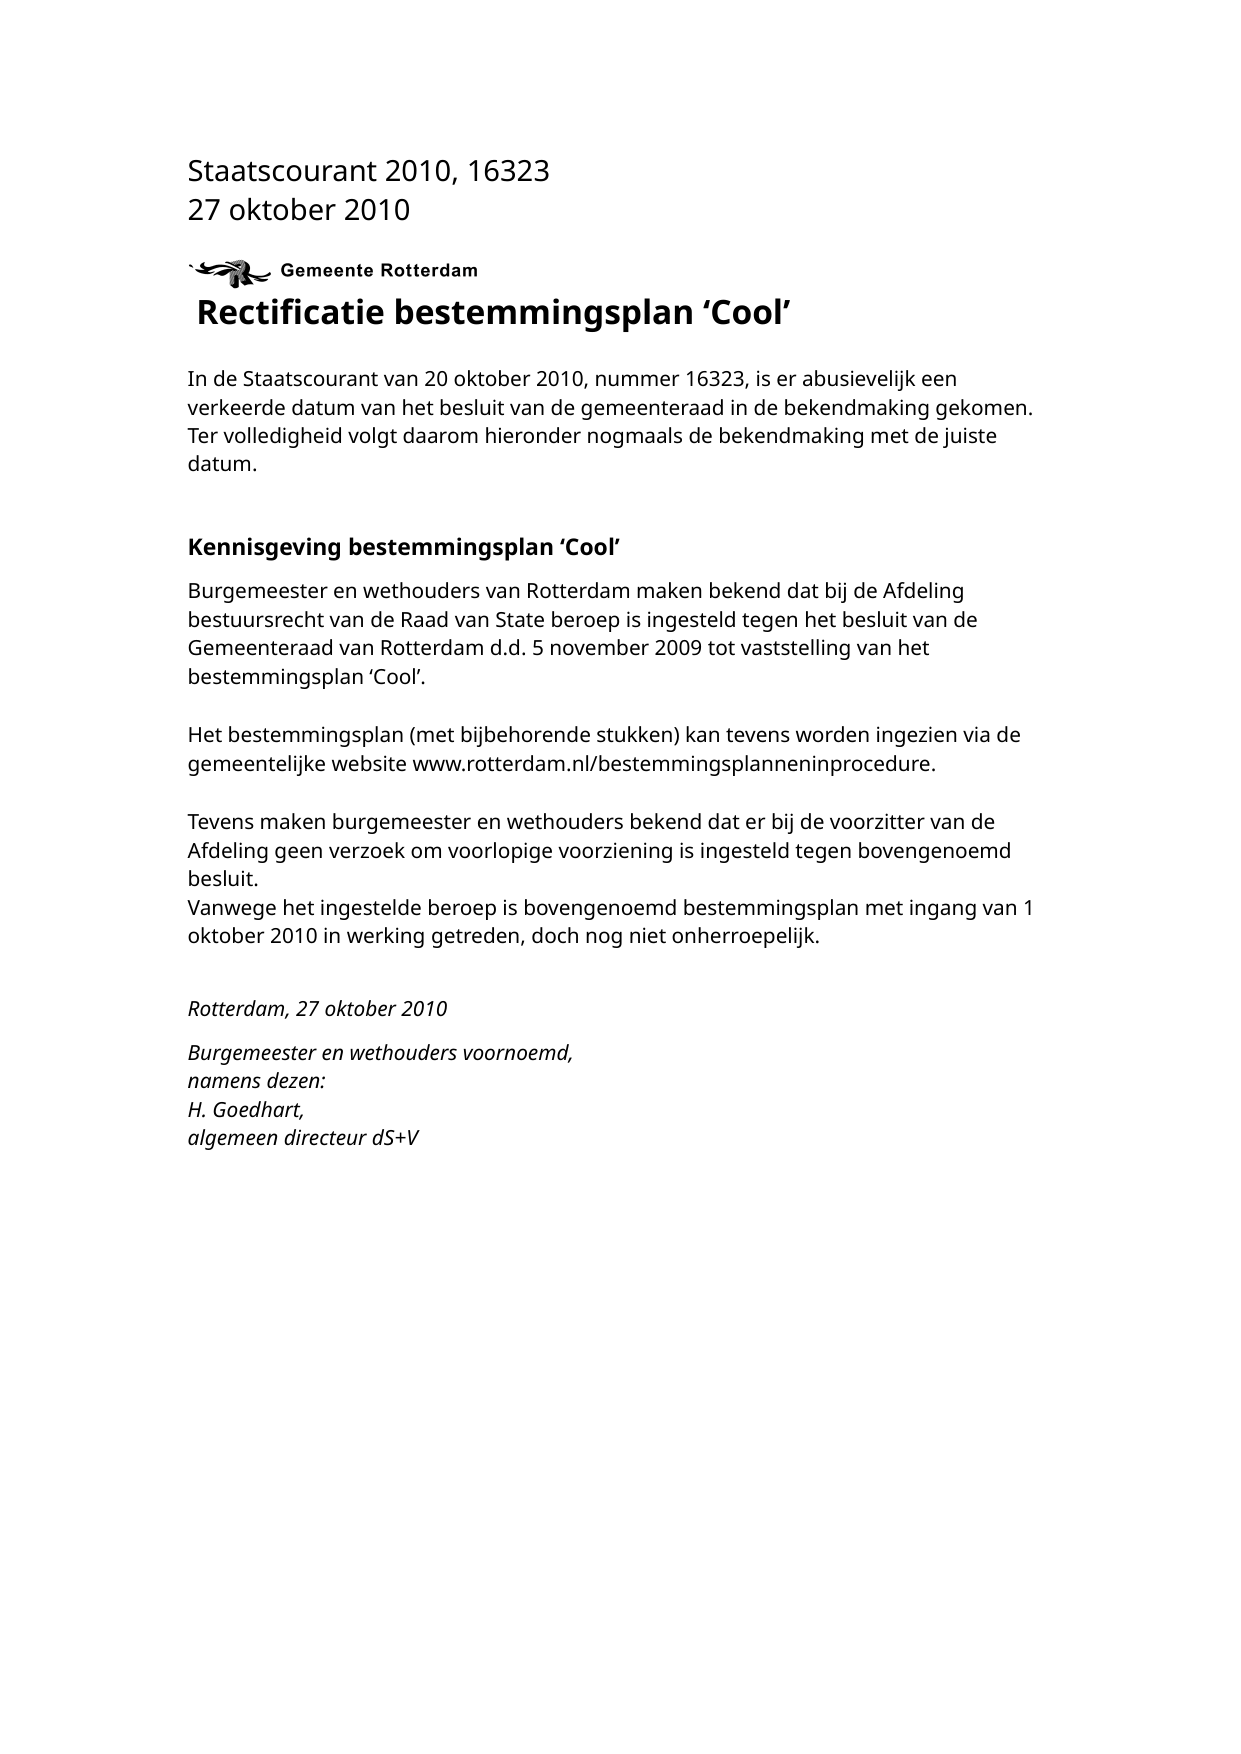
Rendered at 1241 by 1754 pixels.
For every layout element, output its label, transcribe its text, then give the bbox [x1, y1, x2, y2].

text H. Goedhart, [187, 1095, 1053, 1123]
text namens dezen: [187, 1066, 1053, 1095]
subtitle Rectificatie bestemmingsplan ‘Cool’ [187, 271, 1053, 334]
text algemeen directeur dS+V [187, 1123, 1053, 1152]
text 27 oktober 2010 [187, 190, 1053, 229]
text Staatscourant 2010, 16323 [187, 150, 1053, 190]
text Het bestemmingsplan (met bijbehorende stukken) kan tevens worden ingezien via de gemeentelijke website www.rotterdam.nl/bestemmingsplanneninprocedure. [187, 720, 1053, 777]
text Vanwege het ingestelde beroep is bovengenoemd bestemmingsplan met ingang van 1 oktober 2010 in werking getreden, doch nog niet onherroepelijk. [187, 893, 1053, 949]
text Burgemeester en wethouders voornoemd, [187, 1038, 1053, 1066]
text Rotterdam, 27 oktober 2010 [187, 994, 1053, 1023]
text Burgemeester en wethouders van Rotterdam maken bekend dat bij de Afdeling bestuursrecht van de Raad van State beroep is ingesteld tegen het besluit van de Gemeenteraad van Rotterdam d.d. 5 november 2009 tot vaststelling van het bestemmingsplan ‘Cool’. [187, 577, 1053, 690]
subtitle Kennisgeving bestemmingsplan ‘Cool’ [187, 530, 1053, 562]
picture [187, 258, 477, 289]
text Tevens maken burgemeester en wethouders bekend dat er bij de voorzitter van de Afdeling geen verzoek om voorlopige voorziening is ingesteld tegen bovengenoemd besluit. [187, 807, 1053, 893]
text In de Staatscourant van 20 oktober 2010, nummer 16323, is er abusievelijk een verkeerde datum van het besluit van de gemeenteraad in de bekendmaking gekomen. Ter volledigheid volgt daarom hieronder nogmaals de bekendmaking met de juiste datum. [187, 364, 1053, 478]
